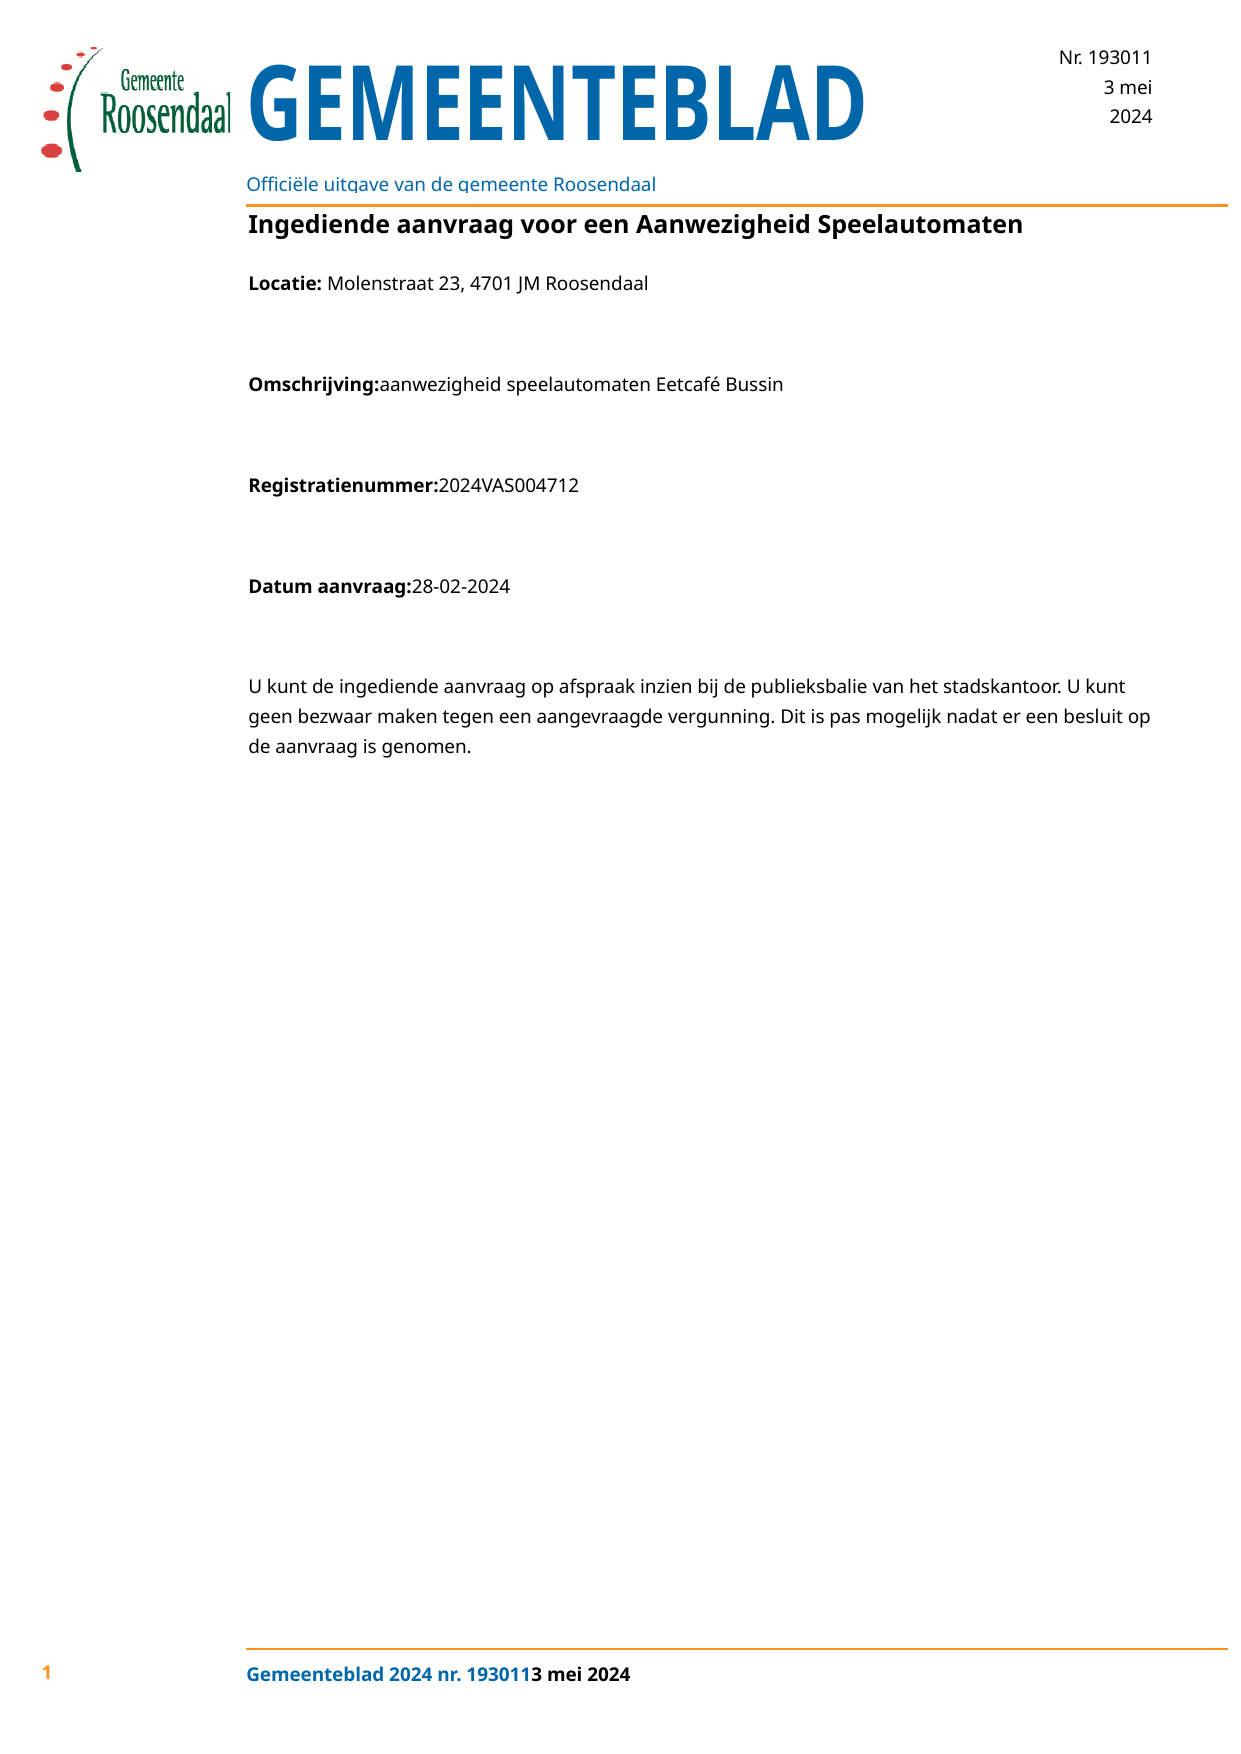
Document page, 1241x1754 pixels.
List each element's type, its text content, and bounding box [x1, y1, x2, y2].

text Omschrijving:aanwezigheid speelautomaten Eetcafé Bussin [248, 371, 1152, 397]
text Registratienummer:2024VAS004712 [248, 472, 1152, 498]
text Ingediende aanvraag voor een Aanwezigheid Speelautomaten [248, 207, 1152, 241]
picture [41, 47, 231, 172]
text Locatie: Molenstraat 23, 4701 JM Roosendaal [248, 270, 1152, 296]
text Datum aanvraag:28-02-2024 [248, 573, 1152, 598]
text U kunt de ingediende aanvraag op afspraak inzien bij de publieksbalie van het stadskantoor. U kunt geen bezwaar maken tegen een aangevraagde vergunning. Dit is pas mogelijk nadat er een besluit op de aanvraag is genomen. [248, 674, 1152, 758]
